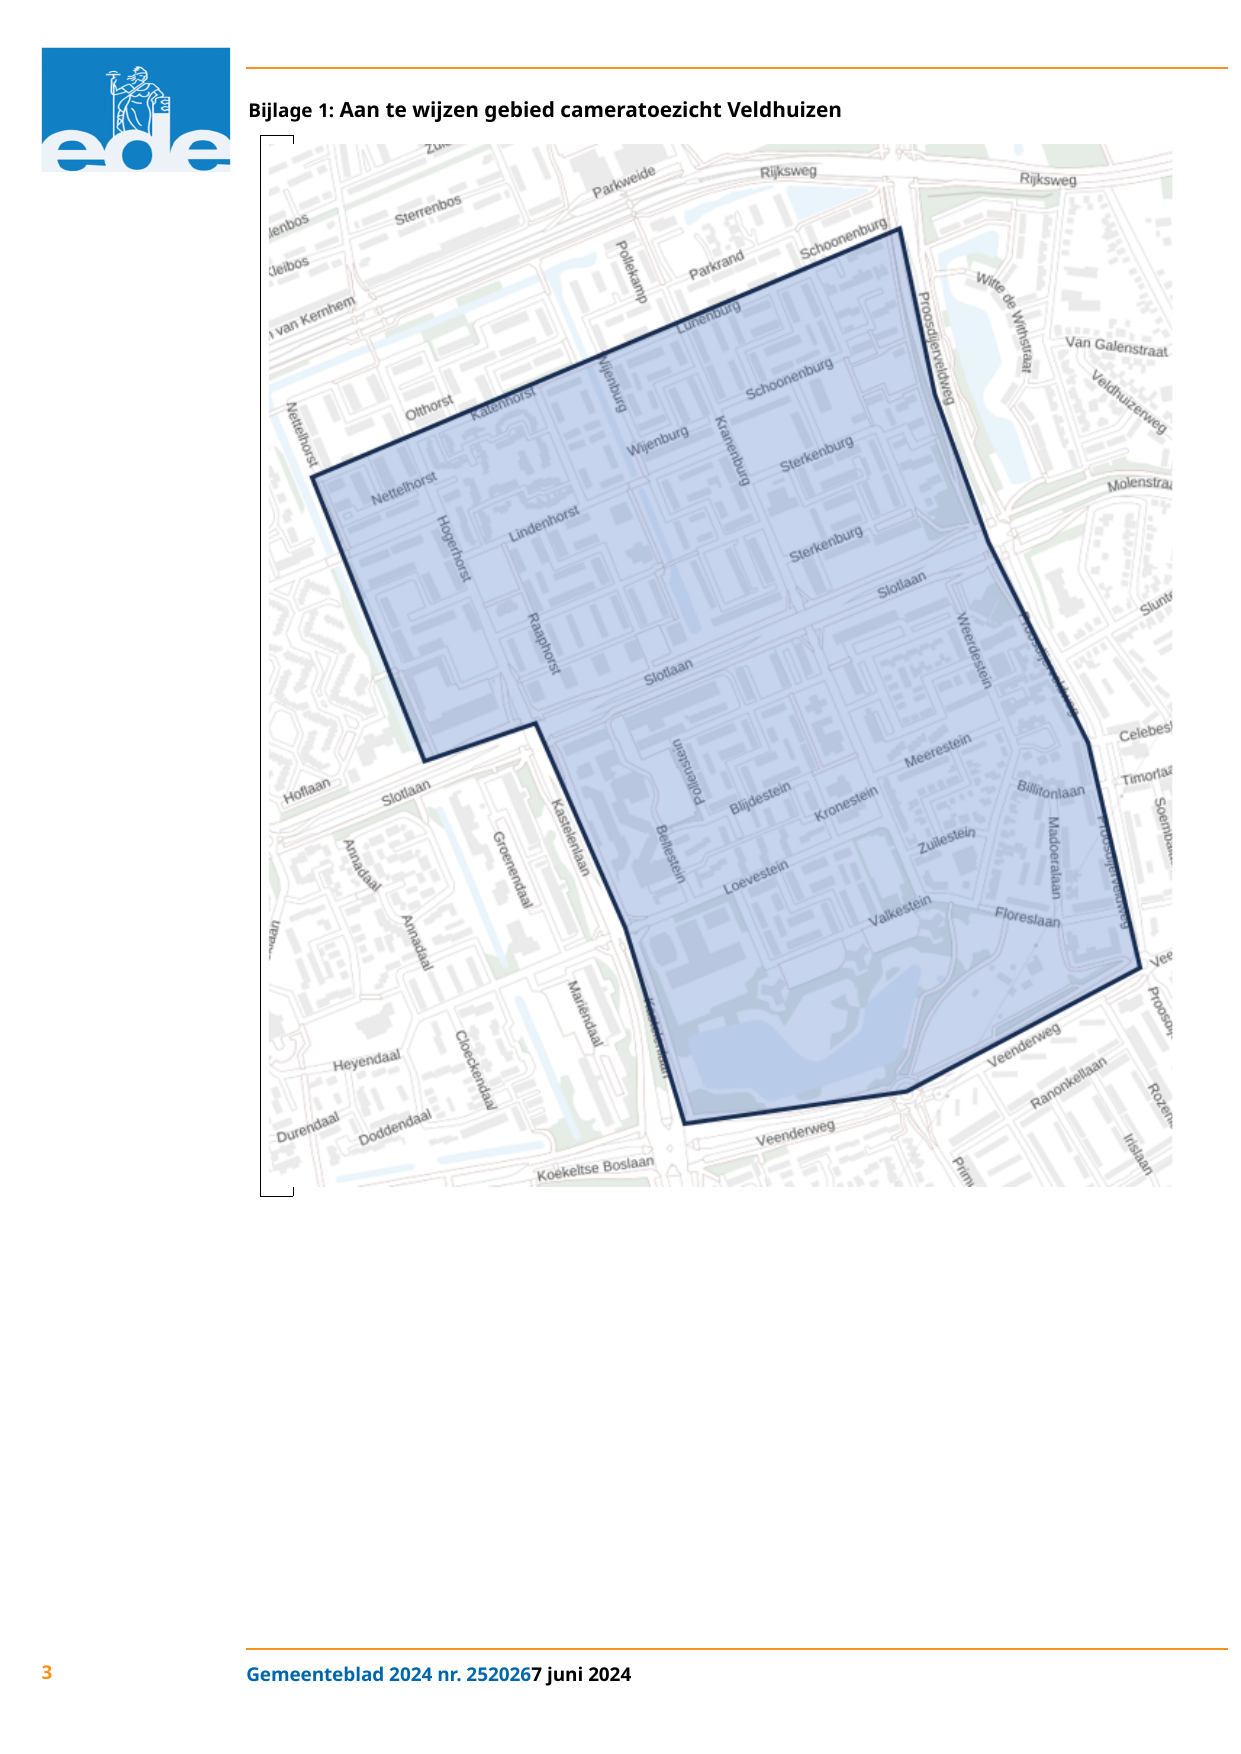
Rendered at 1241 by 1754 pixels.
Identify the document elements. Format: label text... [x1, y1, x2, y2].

picture [268, 144, 1173, 1187]
text Bijlage 1: Aan te wijzen gebied cameratoezicht Veldhuizen [248, 95, 1152, 123]
picture [41, 47, 231, 172]
